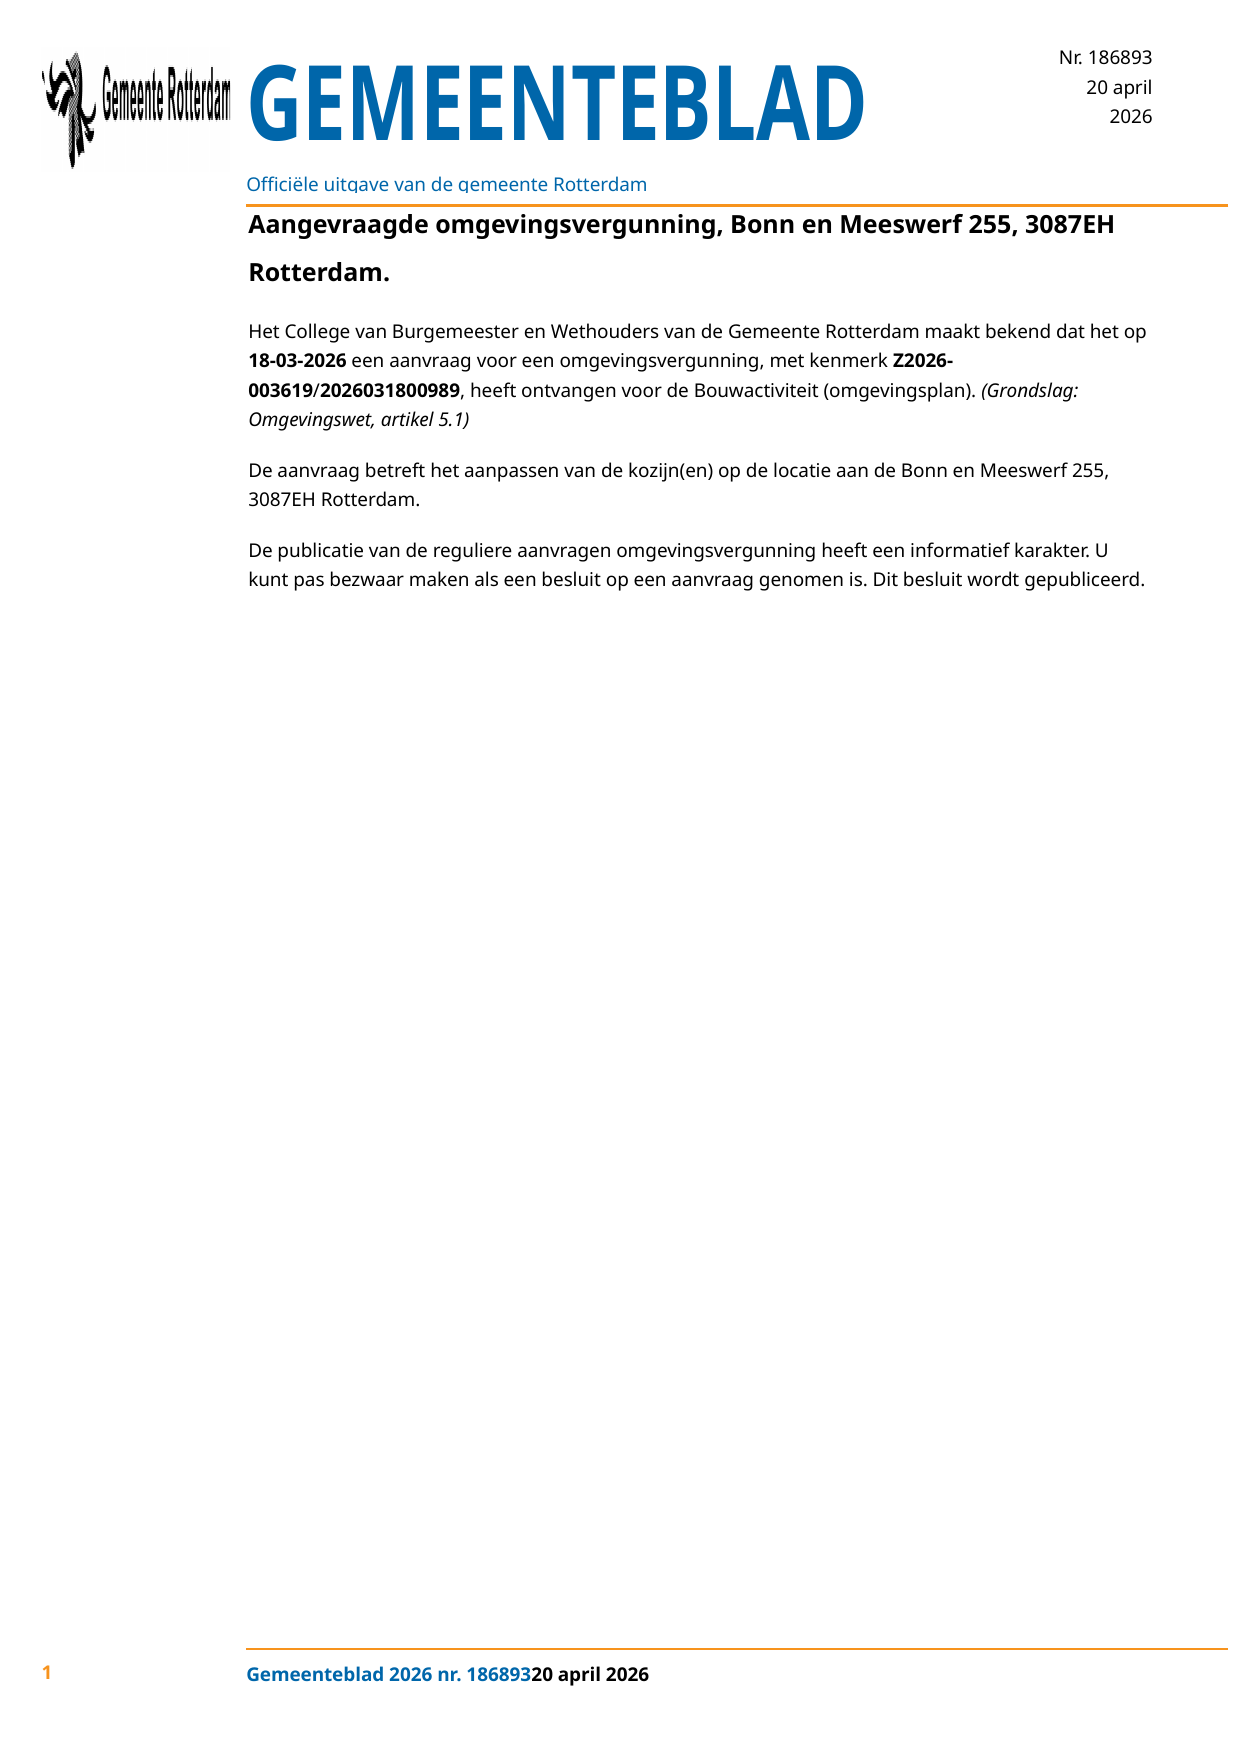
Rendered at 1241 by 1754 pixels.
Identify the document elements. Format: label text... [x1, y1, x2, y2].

picture [41, 47, 231, 172]
text Aangevraagde omgevingsvergunning, Bonn en Meeswerf 255, 3087EH Rotterdam. [248, 207, 1152, 288]
text De publicatie van de reguliere aanvragen omgevingsvergunning heeft een informatief karakter. U kunt pas bezwaar maken als een besluit op een aanvraag genomen is. Dit besluit wordt gepubliceerd. [248, 537, 1152, 592]
text De aanvraag betreft het aanpassen van de kozijn(en) op de locatie aan de Bonn en Meeswerf 255, 3087EH Rotterdam. [248, 457, 1152, 512]
text Het College van Burgemeester en Wethouders van de Gemeente Rotterdam maakt bekend dat het op 18-03-2026 een aanvraag voor een omgevingsvergunning, met kenmerk Z2026-003619/2026031800989, heeft ontvangen voor de Bouwactiviteit (omgevingsplan). (Grondslag: Omgevingswet, artikel 5.1) [248, 318, 1152, 432]
